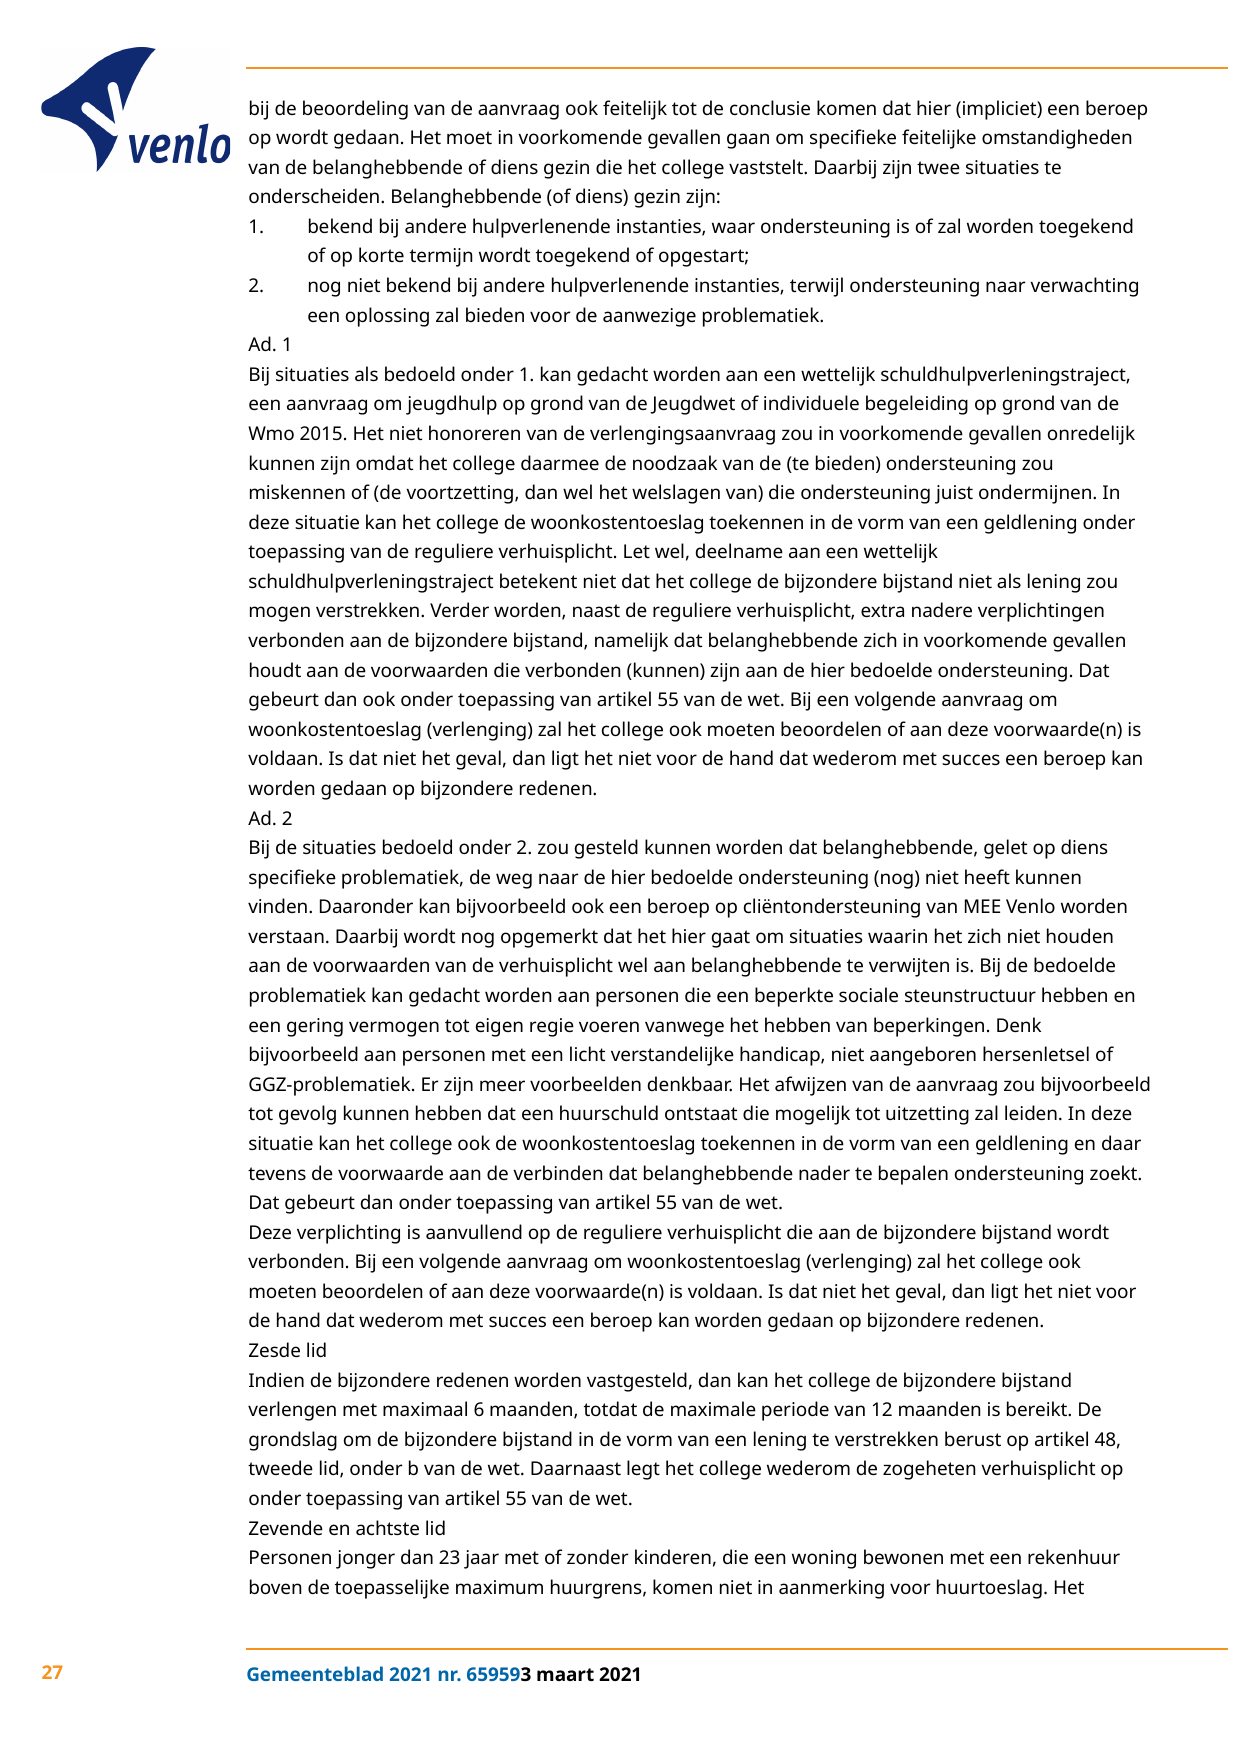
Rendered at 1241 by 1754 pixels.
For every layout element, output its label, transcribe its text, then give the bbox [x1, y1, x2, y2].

text Zesde lid [248, 1337, 1152, 1363]
text Deze verplichting is aanvullend op de reguliere verhuisplicht die aan de bijzondere bijstand wordt verbonden. Bij een volgende aanvraag om woonkostentoeslag (verlenging) zal het college ook moeten beoordelen of aan deze voorwaarde(n) is voldaan. Is dat niet het geval, dan ligt het niet voor de hand dat wederom met succes een beroep kan worden gedaan op bijzondere redenen. [248, 1219, 1152, 1333]
text Personen jonger dan 23 jaar met of zonder kinderen, die een woning bewonen met een rekenhuur boven de toepasselijke maximum huurgrens, komen niet in aanmerking voor huurtoeslag. Het [248, 1544, 1152, 1600]
text Ad. 2 [248, 805, 1152, 831]
text Bij de situaties bedoeld onder 2. zou gesteld kunnen worden dat belanghebbende, gelet op diens specifieke problematiek, de weg naar de hier bedoelde ondersteuning (nog) niet heeft kunnen vinden. Daaronder kan bijvoorbeeld ook een beroep op cliëntondersteuning van MEE Venlo worden verstaan. Daarbij wordt nog opgemerkt dat het hier gaat om situaties waarin het zich niet houden aan de voorwaarden van de verhuisplicht wel aan belanghebbende te verwijten is. Bij de bedoelde problematiek kan gedacht worden aan personen die een beperkte sociale steunstructuur hebben en een gering vermogen tot eigen regie voeren vanwege het hebben van beperkingen. Denk bijvoorbeeld aan personen met een licht verstandelijke handicap, niet aangeboren hersenletsel of GGZ-problematiek. Er zijn meer voorbeelden denkbaar. Het afwijzen van de aanvraag zou bijvoorbeeld tot gevolg kunnen hebben dat een huurschuld ontstaat die mogelijk tot uitzetting zal leiden. In deze situatie kan het college ook de woonkostentoeslag toekennen in de vorm van een geldlening en daar tevens de voorwaarde aan de verbinden dat belanghebbende nader te bepalen ondersteuning zoekt. Dat gebeurt dan onder toepassing van artikel 55 van de wet. [248, 834, 1152, 1215]
text Bij situaties als bedoeld onder 1. kan gedacht worden aan een wettelijk schuldhulpverleningstraject, een aanvraag om jeugdhulp op grond van de Jeugdwet of individuele begeleiding op grond van de Wmo 2015. Het niet honoreren van de verlengingsaanvraag zou in voorkomende gevallen onredelijk kunnen zijn omdat het college daarmee de noodzaak van de (te bieden) ondersteuning zou miskennen of (de voortzetting, dan wel het welslagen van) die ondersteuning juist ondermijnen. In deze situatie kan het college de woonkostentoeslag toekennen in de vorm van een geldlening onder toepassing van de reguliere verhuisplicht. Let wel, deelname aan een wettelijk schuldhulpverleningstraject betekent niet dat het college de bijzondere bijstand niet als lening zou mogen verstrekken. Verder worden, naast de reguliere verhuisplicht, extra nadere verplichtingen verbonden aan de bijzondere bijstand, namelijk dat belanghebbende zich in voorkomende gevallen houdt aan de voorwaarden die verbonden (kunnen) zijn aan de hier bedoelde ondersteuning. Dat gebeurt dan ook onder toepassing van artikel 55 van de wet. Bij een volgende aanvraag om woonkostentoeslag (verlenging) zal het college ook moeten beoordelen of aan deze voorwaarde(n) is voldaan. Is dat niet het geval, dan ligt het niet voor de hand dat wederom met succes een beroep kan worden gedaan op bijzondere redenen. [248, 361, 1152, 801]
text bij de beoordeling van de aanvraag ook feitelijk tot de conclusie komen dat hier (impliciet) een beroep op wordt gedaan. Het moet in voorkomende gevallen gaan om specifieke feitelijke omstandigheden van de belanghebbende of diens gezin die het college vaststelt. Daarbij zijn twee situaties te onderscheiden. Belanghebbende (of diens) gezin zijn: [248, 95, 1152, 209]
text Zevende en achtste lid [248, 1515, 1152, 1541]
list bekend bij andere hulpverlenende instanties, waar ondersteuning is of zal worden toegekend of op korte termijn wordt toegekend of opgestart; [248, 213, 1152, 268]
list nog niet bekend bij andere hulpverlenende instanties, terwijl ondersteuning naar verwachting een oplossing zal bieden voor de aanwezige problematiek. [248, 272, 1152, 328]
text Ad. 1 [248, 331, 1152, 357]
picture [41, 47, 231, 172]
text Indien de bijzondere redenen worden vastgesteld, dan kan het college de bijzondere bijstand verlengen met maximaal 6 maanden, totdat de maximale periode van 12 maanden is bereikt. De grondslag om de bijzondere bijstand in de vorm van een lening te verstrekken berust op artikel 48, tweede lid, onder b van de wet. Daarnaast legt het college wederom de zogeheten verhuisplicht op onder toepassing van artikel 55 van de wet. [248, 1367, 1152, 1511]
